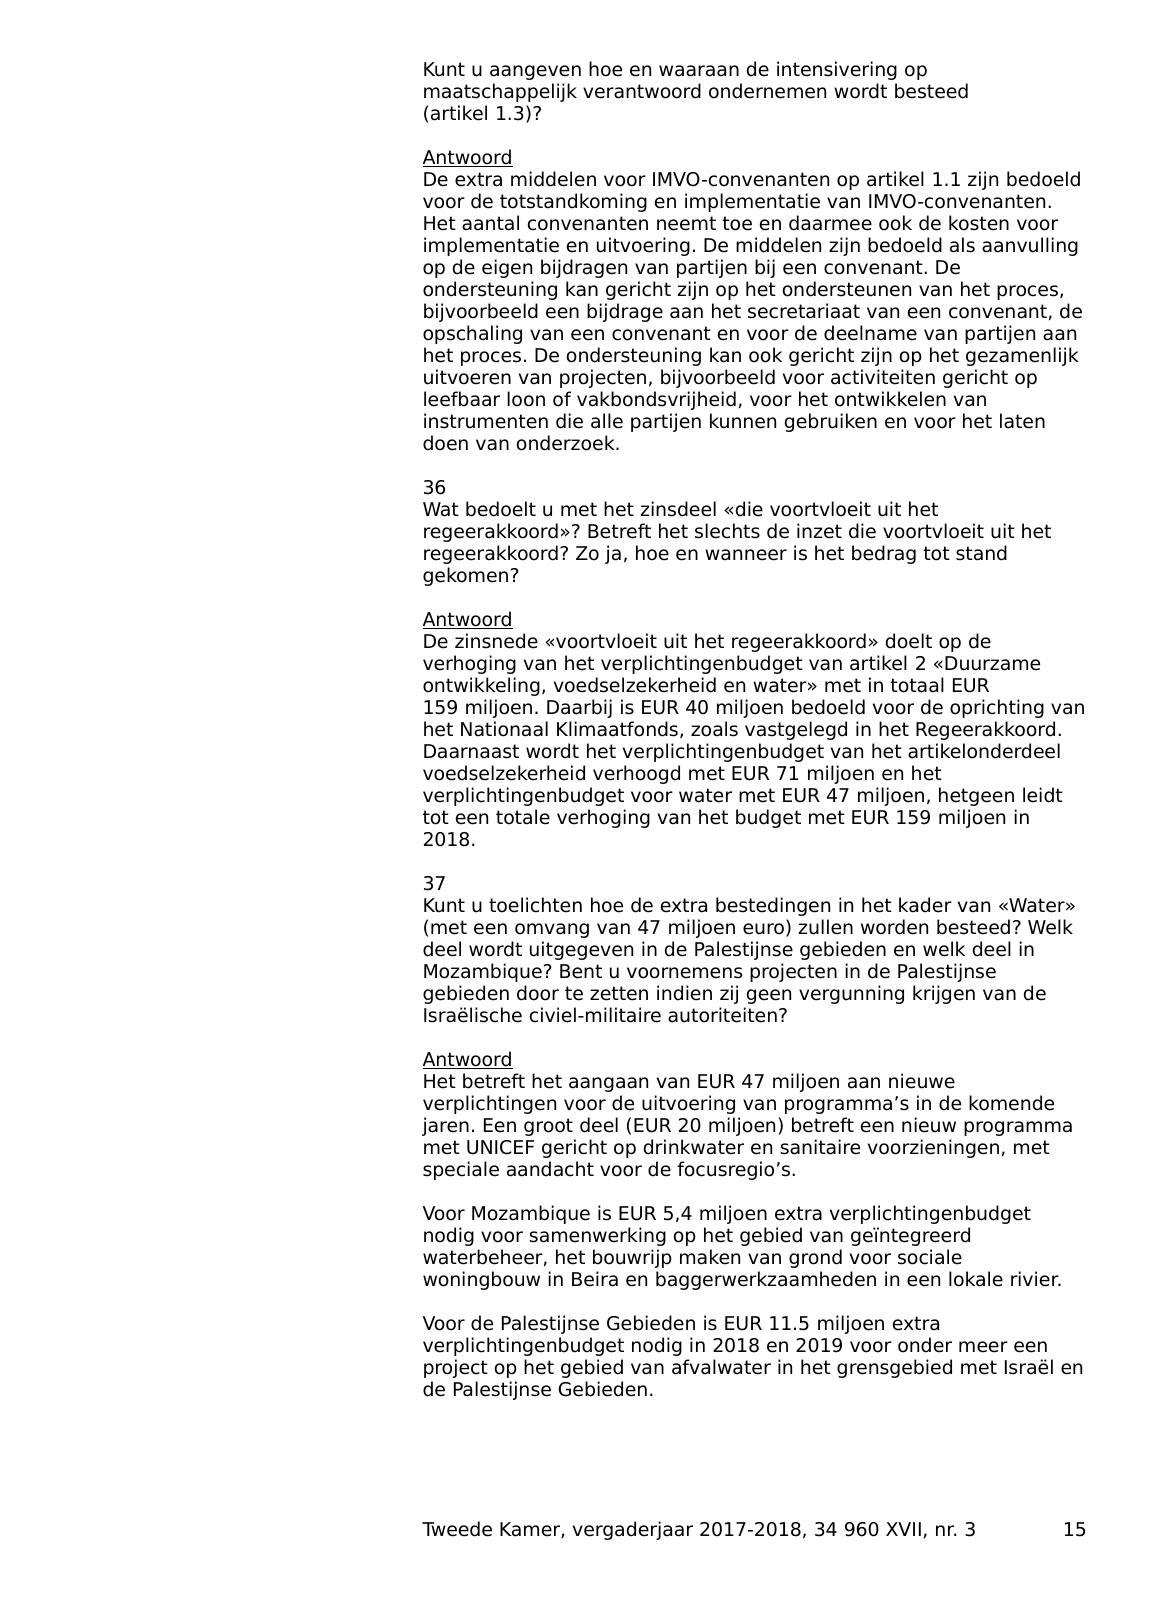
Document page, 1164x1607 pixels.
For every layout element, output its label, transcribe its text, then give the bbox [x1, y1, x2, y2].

text Het betreft het aangaan van EUR 47 miljoen aan nieuwe verplichtingen voor de uitvoering van programma’s in de komende jaren. Een groot deel (EUR 20 miljoen) betreft een nieuw programma met UNICEF gericht op drinkwater en sanitaire voorzieningen, met speciale aandacht voor de focusregio’s. [422, 1071, 1087, 1181]
text Antwoord [422, 609, 1087, 631]
text Voor de Palestijnse Gebieden is EUR 11.5 miljoen extra verplichtingenbudget nodig in 2018 en 2019 voor onder meer een project op het gebied van afvalwater in het grensgebied met Israël en de Palestijnse Gebieden. [422, 1313, 1087, 1401]
text Kunt u aangeven hoe en waaraan de intensivering op maatschappelijk verantwoord ondernemen wordt besteed (artikel 1.3)? [422, 59, 1087, 125]
text Antwoord [422, 147, 1087, 169]
text Voor Mozambique is EUR 5,4 miljoen extra verplichtingenbudget nodig voor samenwerking op het gebied van geïntegreerd waterbeheer, het bouwrijp maken van grond voor sociale woningbouw in Beira en baggerwerkzaamheden in een lokale rivier. [422, 1203, 1087, 1291]
text Antwoord [422, 1049, 1087, 1071]
text 36 [422, 477, 1087, 499]
text Kunt u toelichten hoe de extra bestedingen in het kader van «Water» (met een omvang van 47 miljoen euro) zullen worden besteed? Welk deel wordt uitgegeven in de Palestijnse gebieden en welk deel in Mozambique? Bent u voornemens projecten in de Palestijnse gebieden door te zetten indien zij geen vergunning krijgen van de Israëlische civiel-militaire autoriteiten? [422, 895, 1087, 1027]
text De zinsnede «voortvloeit uit het regeerakkoord» doelt op de verhoging van het verplichtingenbudget van artikel 2 «Duurzame ontwikkeling, voedselzekerheid en water» met in totaal EUR 159 miljoen. Daarbij is EUR 40 miljoen bedoeld voor de oprichting van het Nationaal Klimaatfonds, zoals vastgelegd in het Regeerakkoord. Daarnaast wordt het verplichtingenbudget van het artikelonderdeel voedselzekerheid verhoogd met EUR 71 miljoen en het verplichtingenbudget voor water met EUR 47 miljoen, hetgeen leidt tot een totale verhoging van het budget met EUR 159 miljoen in 2018. [422, 631, 1087, 851]
text 37 [422, 873, 1087, 895]
text De extra middelen voor IMVO-convenanten op artikel 1.1 zijn bedoeld voor de totstandkoming en implementatie van IMVO-convenanten. Het aantal convenanten neemt toe en daarmee ook de kosten voor implementatie en uitvoering. De middelen zijn bedoeld als aanvulling op de eigen bijdragen van partijen bij een convenant. De ondersteuning kan gericht zijn op het ondersteunen van het proces, bijvoorbeeld een bijdrage aan het secretariaat van een convenant, de opschaling van een convenant en voor de deelname van partijen aan het proces. De ondersteuning kan ook gericht zijn op het gezamenlijk uitvoeren van projecten, bijvoorbeeld voor activiteiten gericht op leefbaar loon of vakbondsvrijheid, voor het ontwikkelen van instrumenten die alle partijen kunnen gebruiken en voor het laten doen van onderzoek. [422, 169, 1087, 455]
text Wat bedoelt u met het zinsdeel «die voortvloeit uit het regeerakkoord»? Betreft het slechts de inzet die voortvloeit uit het regeerakkoord? Zo ja, hoe en wanneer is het bedrag tot stand gekomen? [422, 499, 1087, 587]
